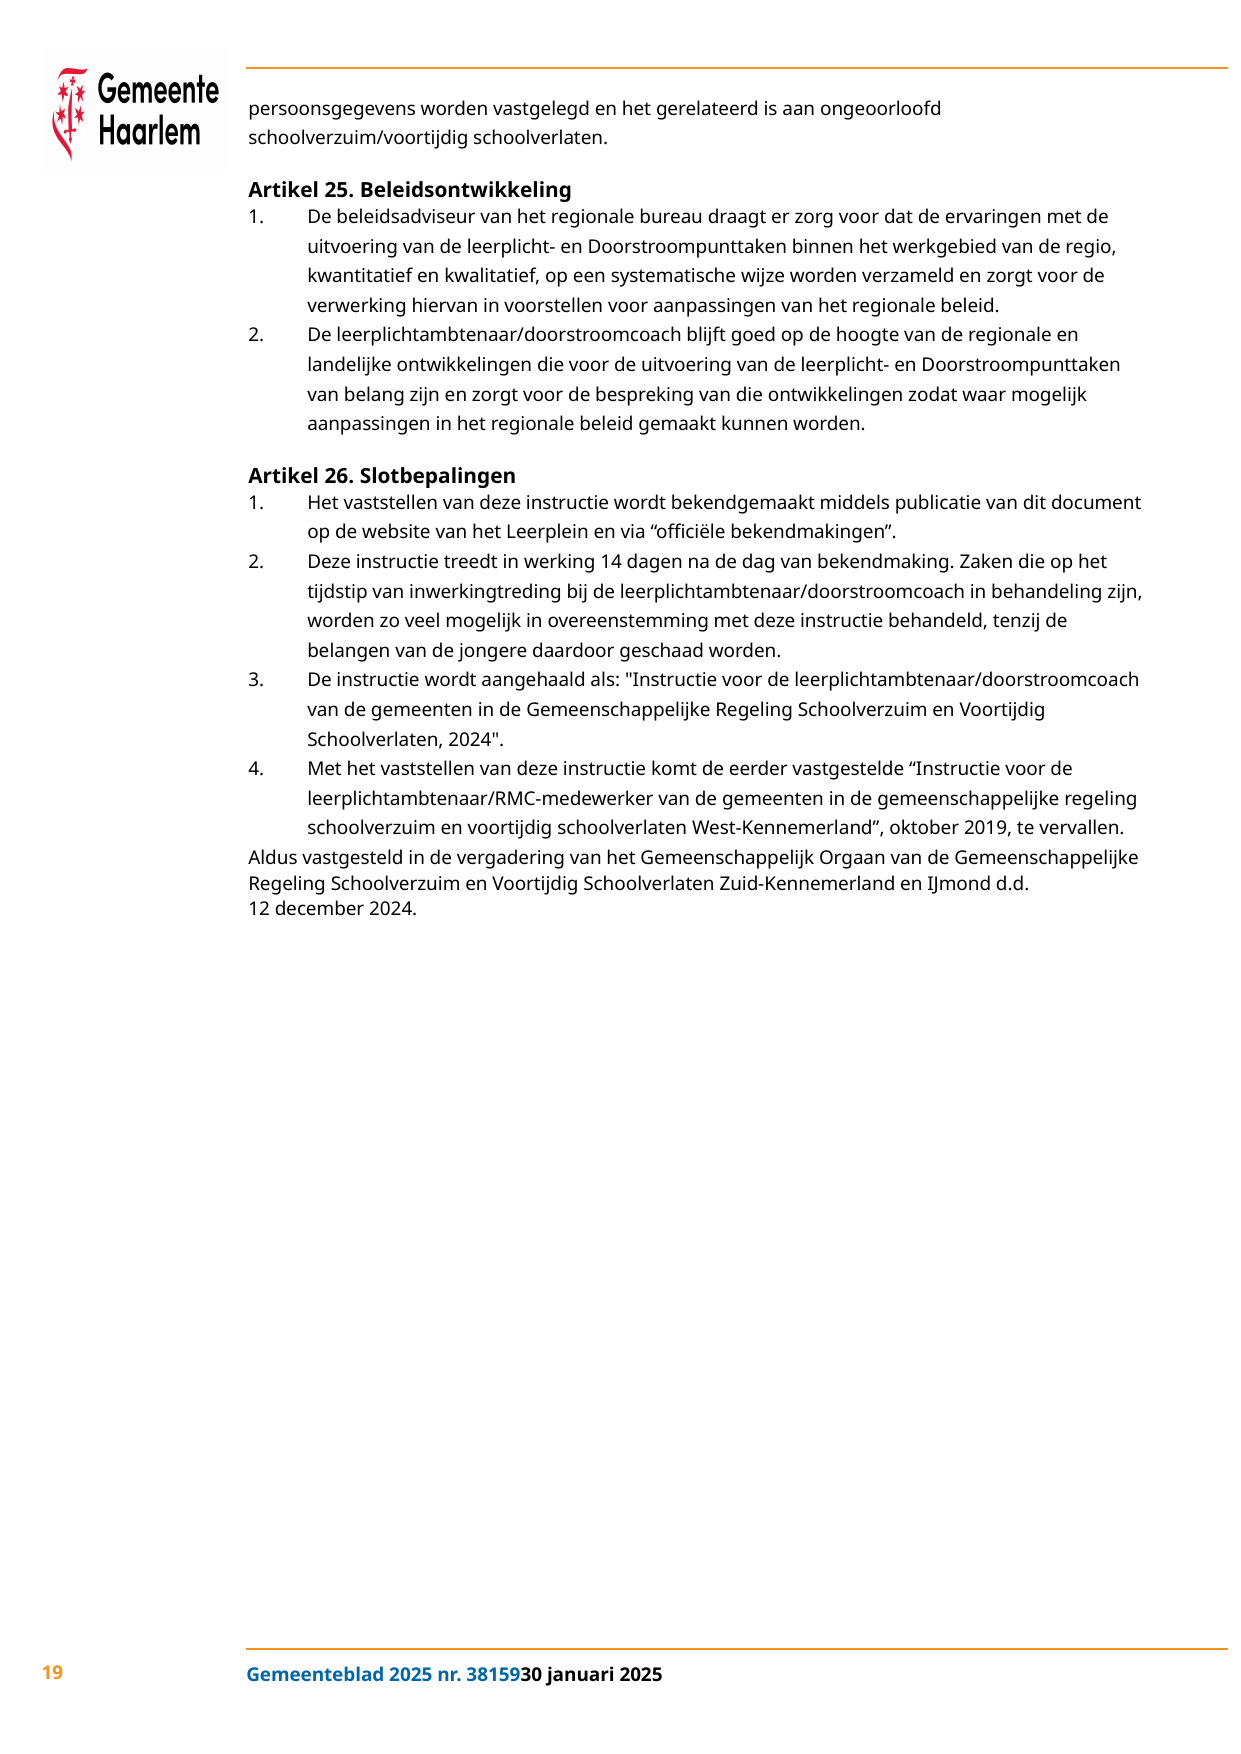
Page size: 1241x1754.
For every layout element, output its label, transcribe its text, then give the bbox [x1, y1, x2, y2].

list Deze instructie treedt in werking 14 dagen na de dag van bekendmaking. Zaken die op het tijdstip van inwerkingtreding bij de leerplichtambtenaar/doorstroomcoach in behandeling zijn, worden zo veel mogelijk in overeenstemming met deze instructie behandeld, tenzij de belangen van de jongere daardoor geschaad worden. [248, 548, 1152, 663]
text Aldus vastgesteld in de vergadering van het Gemeenschappelijk Orgaan van de Gemeenschappelijke Regeling Schoolverzuim en Voortijdig Schoolverlaten Zuid-Kennemerland en IJmond d.d. [248, 844, 1152, 896]
list De instructie wordt aangehaald als: "Instructie voor de leerplichtambtenaar/doorstroomcoach van de gemeenten in de Gemeenschappelijke Regeling Schoolverzuim en Voortijdig Schoolverlaten, 2024". [248, 667, 1152, 752]
text 12 december 2024. [248, 896, 1152, 921]
list Met het vaststellen van deze instructie komt de eerder vastgestelde “Instructie voor de leerplichtambtenaar/RMC-medewerker van de gemeenten in de gemeenschappelijke regeling schoolverzuim en voortijdig schoolverlaten West-Kennemerland”, oktober 2019, te vervallen. [248, 755, 1152, 840]
text persoonsgegevens worden vastgelegd en het gerelateerd is aan ongeoorloofd schoolverzuim/voortijdig schoolverlaten. [248, 95, 1152, 150]
list De leerplichtambtenaar/doorstroomcoach blijft goed op de hoogte van de regionale en landelijke ontwikkelingen die voor de uitvoering van de leerplicht- en Doorstroompunttaken van belang zijn en zorgt voor de bespreking van die ontwikkelingen zodat waar mogelijk aanpassingen in het regionale beleid gemaakt kunnen worden. [248, 322, 1152, 436]
text Artikel 25. Beleidsontwikkeling [248, 175, 1152, 203]
picture [41, 47, 231, 172]
text Artikel 26. Slotbepalingen [248, 461, 1152, 489]
list Het vaststellen van deze instructie wordt bekendgemaakt middels publicatie van dit document op de website van het Leerplein en via “officiële bekendmakingen”. [248, 489, 1152, 544]
list De beleidsadviseur van het regionale bureau draagt er zorg voor dat de ervaringen met de uitvoering van de leerplicht- en Doorstroompunttaken binnen het werkgebied van de regio, kwantitatief en kwalitatief, op een systematische wijze worden verzameld en zorgt voor de verwerking hiervan in voorstellen voor aanpassingen van het regionale beleid. [248, 203, 1152, 318]
